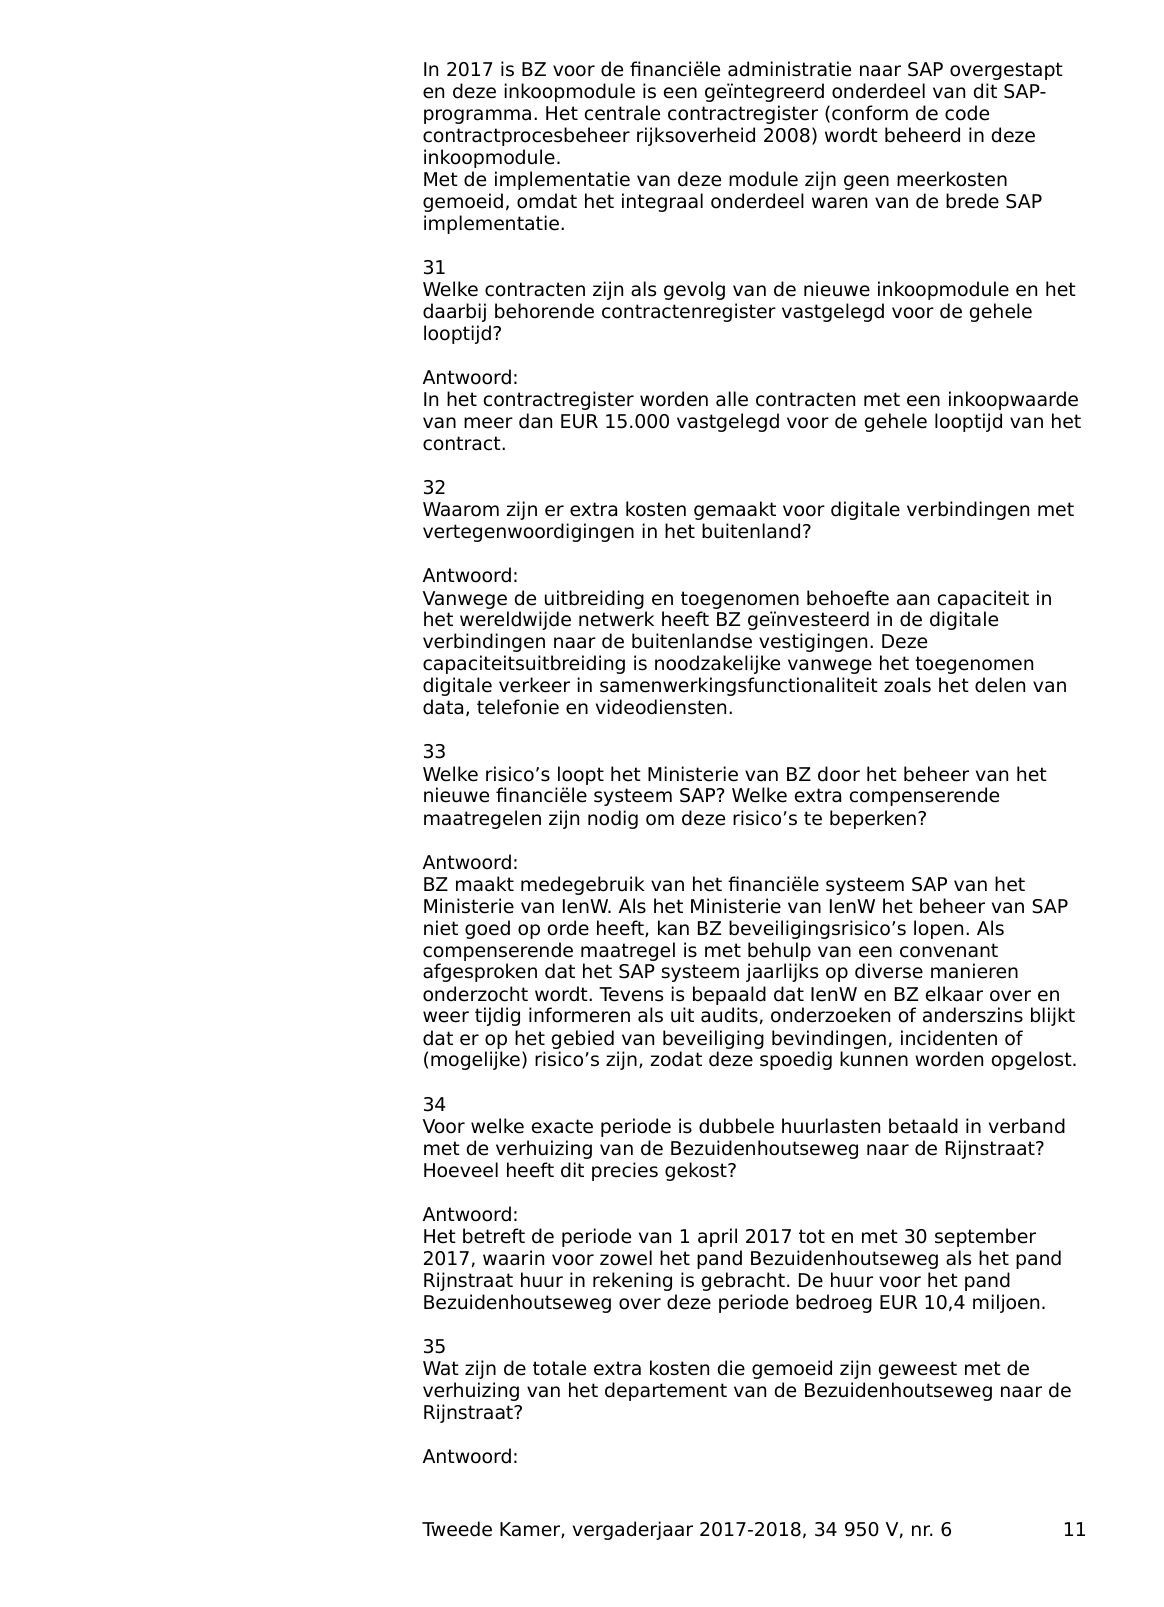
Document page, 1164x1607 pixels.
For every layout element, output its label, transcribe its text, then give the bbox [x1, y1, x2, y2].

text Welke contracten zijn als gevolg van de nieuwe inkoopmodule en het daarbij behorende contractenregister vastgelegd voor de gehele looptijd? [422, 279, 1087, 345]
text In 2017 is BZ voor de financiële administratie naar SAP overgestapt en deze inkoopmodule is een geïntegreerd onderdeel van dit SAP-programma. Het centrale contractregister (conform de code contractprocesbeheer rijksoverheid 2008) wordt beheerd in deze inkoopmodule. [422, 59, 1087, 169]
text 33 [422, 741, 1087, 763]
text 31 [422, 257, 1087, 279]
text In het contractregister worden alle contracten met een inkoopwaarde van meer dan EUR 15.000 vastgelegd voor de gehele looptijd van het contract. [422, 389, 1087, 455]
text Waarom zijn er extra kosten gemaakt voor digitale verbindingen met vertegenwoordigingen in het buitenland? [422, 499, 1087, 543]
text Voor welke exacte periode is dubbele huurlasten betaald in verband met de verhuizing van de Bezuidenhoutseweg naar de Rijnstraat? Hoeveel heeft dit precies gekost? [422, 1116, 1087, 1181]
text Vanwege de uitbreiding en toegenomen behoefte aan capaciteit in het wereldwijde netwerk heeft BZ geïnvesteerd in de digitale verbindingen naar de buitenlandse vestigingen. Deze capaciteitsuitbreiding is noodzakelijke vanwege het toegenomen digitale verkeer in samenwerkingsfunctionaliteit zoals het delen van data, telefonie en videodiensten. [422, 587, 1087, 719]
text Antwoord: [422, 565, 1087, 587]
text Welke risico’s loopt het Ministerie van BZ door het beheer van het nieuwe financiële systeem SAP? Welke extra compenserende maatregelen zijn nodig om deze risico’s te beperken? [422, 763, 1087, 829]
text Met de implementatie van deze module zijn geen meerkosten gemoeid, omdat het integraal onderdeel waren van de brede SAP implementatie. [422, 169, 1087, 235]
text Antwoord: [422, 367, 1087, 389]
text 35 [422, 1336, 1087, 1358]
text BZ maakt medegebruik van het financiële systeem SAP van het Ministerie van IenW. Als het Ministerie van IenW het beheer van SAP niet goed op orde heeft, kan BZ beveiligingsrisico’s lopen. Als compenserende maatregel is met behulp van een convenant afgesproken dat het SAP systeem jaarlijks op diverse manieren onderzocht wordt. Tevens is bepaald dat IenW en BZ elkaar over en weer tijdig informeren als uit audits, onderzoeken of anderszins blijkt dat er op het gebied van beveiliging bevindingen, incidenten of (mogelijke) risico’s zijn, zodat deze spoedig kunnen worden opgelost. [422, 873, 1087, 1071]
text Antwoord: [422, 1204, 1087, 1226]
text 34 [422, 1093, 1087, 1116]
text Antwoord: [422, 1446, 1087, 1468]
text Antwoord: [422, 852, 1087, 873]
text Het betreft de periode van 1 april 2017 tot en met 30 september 2017, waarin voor zowel het pand Bezuidenhoutseweg als het pand Rijnstraat huur in rekening is gebracht. De huur voor het pand Bezuidenhoutseweg over deze periode bedroeg EUR 10,4 miljoen. [422, 1226, 1087, 1313]
text 32 [422, 477, 1087, 499]
text Wat zijn de totale extra kosten die gemoeid zijn geweest met de verhuizing van het departement van de Bezuidenhoutseweg naar de Rijnstraat? [422, 1358, 1087, 1424]
